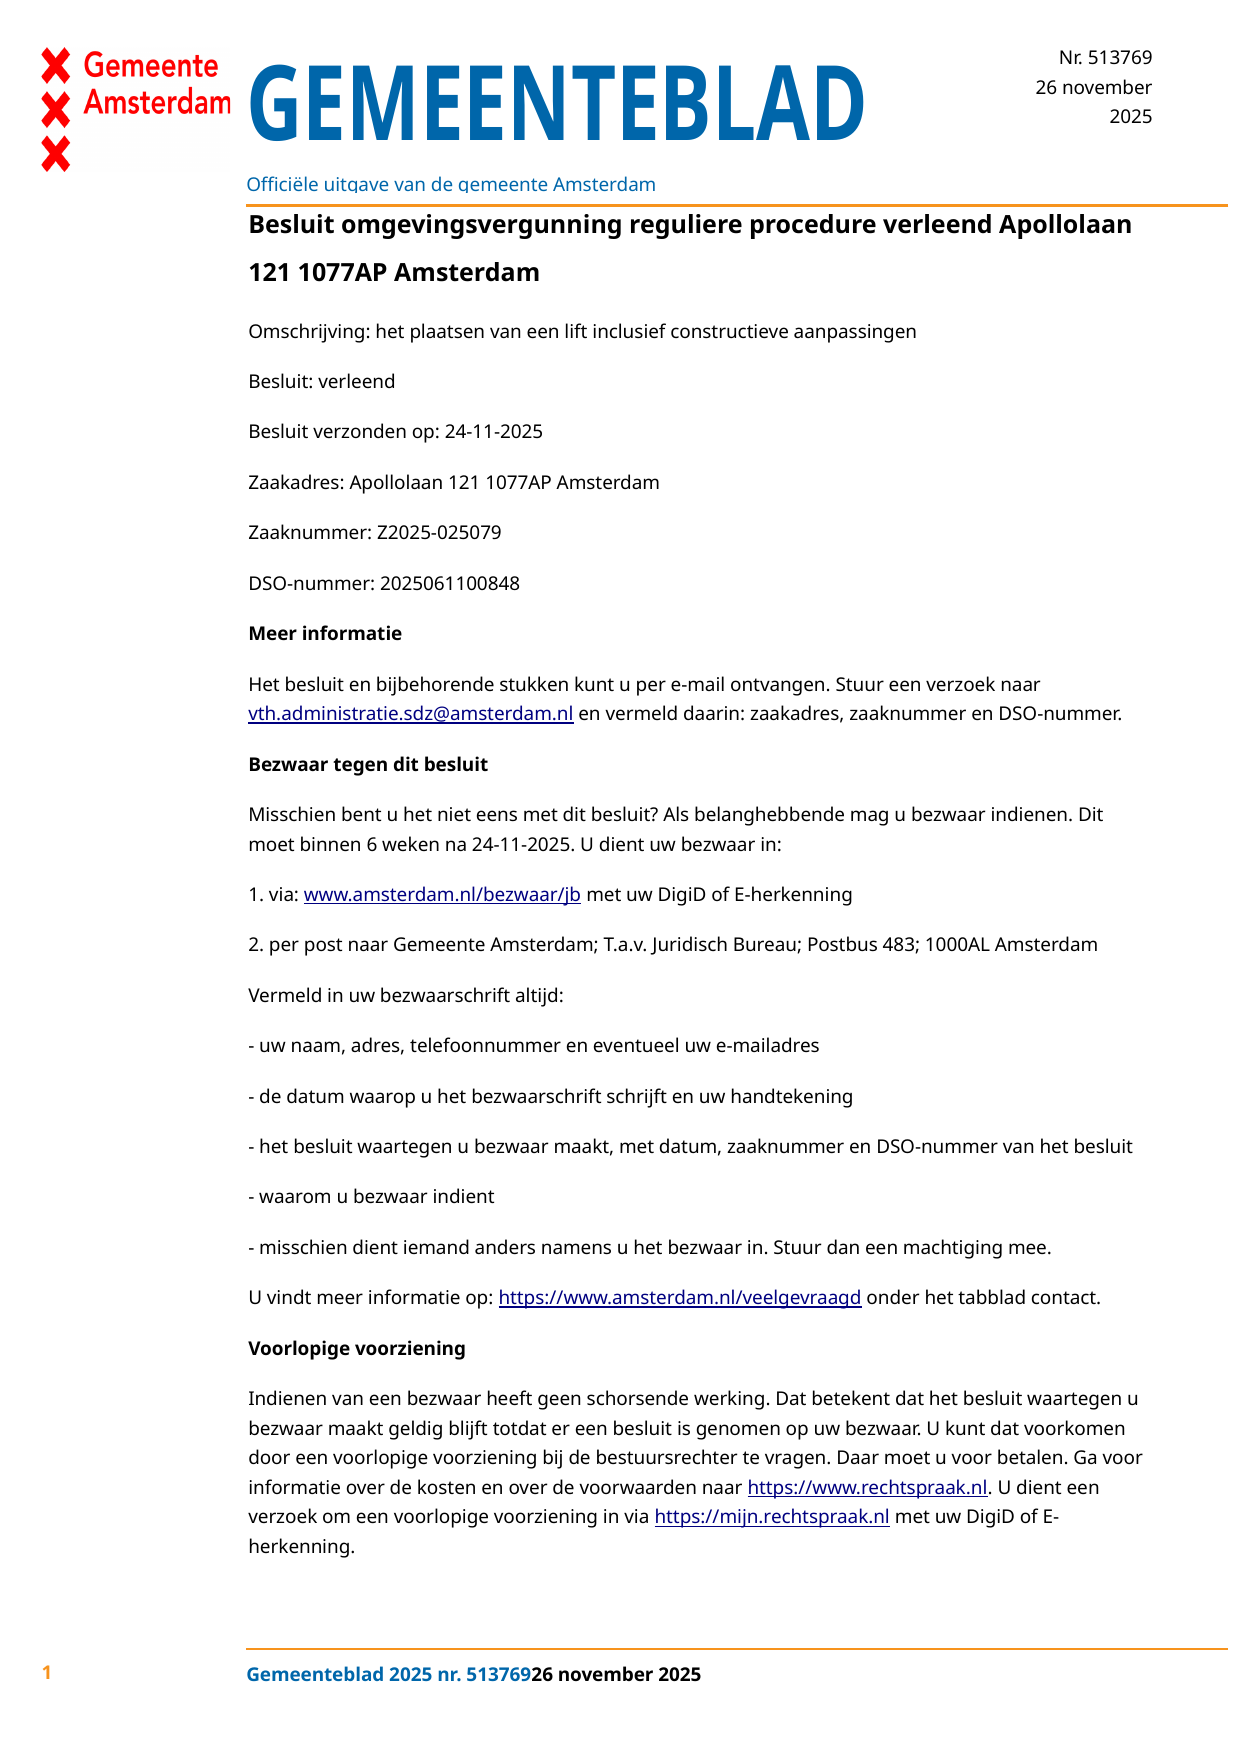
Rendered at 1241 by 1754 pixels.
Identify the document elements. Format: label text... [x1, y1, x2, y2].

text Het besluit en bijbehorende stukken kunt u per e-mail ontvangen. Stuur een verzoek naar vth.administratie.sdz@amsterdam.nl en vermeld daarin: zaakadres, zaaknummer en DSO-nummer. [248, 671, 1152, 726]
text - waarom u bezwaar indient [248, 1184, 1152, 1209]
text Indienen van een bezwaar heeft geen schorsende werking. Dat betekent dat het besluit waartegen u bezwaar maakt geldig blijft totdat er een besluit is genomen op uw bezwaar. U kunt dat voorkomen door een voorlopige voorziening bij de bestuursrechter te vragen. Daar moet u voor betalen. Ga voor informatie over de kosten en over de voorwaarden naar https://www.rechtspraak.nl. U dient een verzoek om een voorlopige voorziening in via https://mijn.rechtspraak.nl met uw DigiD of E-herkenning. [248, 1385, 1152, 1559]
text Bezwaar tegen dit besluit [248, 751, 1152, 777]
text Omschrijving: het plaatsen van een lift inclusief constructieve aanpassingen [248, 318, 1152, 344]
text U vindt meer informatie op: https://www.amsterdam.nl/veelgevraagd onder het tabblad contact. [248, 1284, 1152, 1310]
text - uw naam, adres, telefoonnummer en eventueel uw e-mailadres [248, 1032, 1152, 1058]
text Besluit: verleend [248, 368, 1152, 394]
text Misschien bent u het niet eens met dit besluit? Als belanghebbende mag u bezwaar indienen. Dit moet binnen 6 weken na 24-11-2025. U dient uw bezwaar in: [248, 801, 1152, 857]
text 1. via: www.amsterdam.nl/bezwaar/jb met uw DigiD of E-herkenning [248, 881, 1152, 907]
text - het besluit waartegen u bezwaar maakt, met datum, zaaknummer en DSO-nummer van het besluit [248, 1133, 1152, 1159]
picture [41, 47, 231, 172]
text Vermeld in uw bezwaarschrift altijd: [248, 982, 1152, 1008]
text DSO-nummer: 2025061100848 [248, 570, 1152, 596]
text Besluit omgevingsvergunning reguliere procedure verleend Apollolaan 121 1077AP Amsterdam [248, 207, 1152, 288]
text Zaaknummer: Z2025-025079 [248, 519, 1152, 545]
text Besluit verzonden op: 24-11-2025 [248, 419, 1152, 444]
text Zaakadres: Apollolaan 121 1077AP Amsterdam [248, 469, 1152, 495]
text Meer informatie [248, 620, 1152, 646]
text 2. per post naar Gemeente Amsterdam; T.a.v. Juridisch Bureau; Postbus 483; 1000AL Amsterdam [248, 932, 1152, 957]
text Voorlopige voorziening [248, 1335, 1152, 1361]
text - de datum waarop u het bezwaarschrift schrijft en uw handtekening [248, 1083, 1152, 1109]
text - misschien dient iemand anders namens u het bezwaar in. Stuur dan een machtiging mee. [248, 1234, 1152, 1260]
